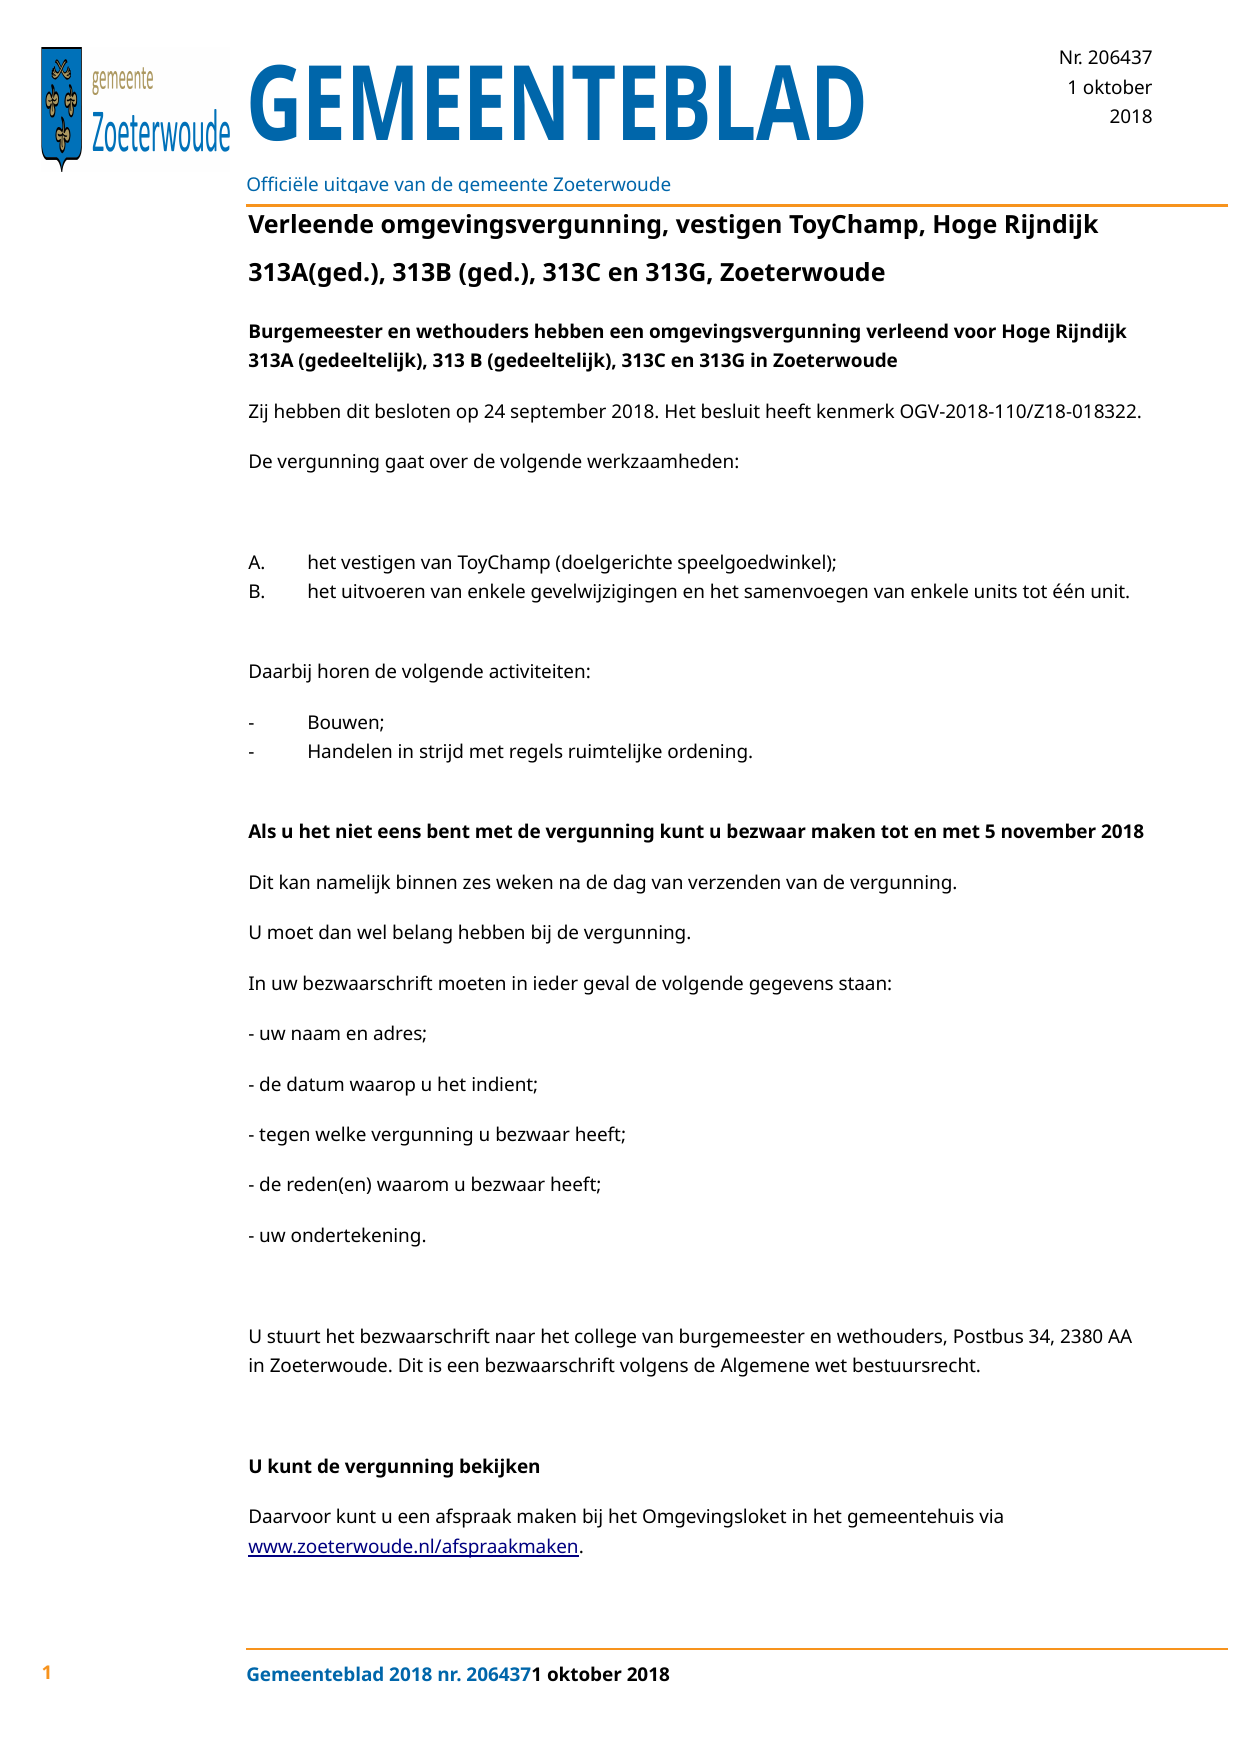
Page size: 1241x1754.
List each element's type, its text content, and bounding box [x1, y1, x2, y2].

text In uw bezwaarschrift moeten in ieder geval de volgende gegevens staan: [248, 970, 1152, 996]
text De vergunning gaat over de volgende werkzaamheden: [248, 448, 1152, 474]
list Handelen in strijd met regels ruimtelijke ordening. [248, 739, 1152, 764]
text U stuurt het bezwaarschrift naar het college van burgemeester en wethouders, Postbus 34, 2380 AA in Zoeterwoude. Dit is een bezwaarschrift volgens de Algemene wet bestuursrecht. [248, 1323, 1152, 1378]
text - de reden(en) waarom u bezwaar heeft; [248, 1172, 1152, 1197]
text Als u het niet eens bent met de vergunning kunt u bezwaar maken tot en met 5 november 2018 [248, 819, 1152, 844]
list Bouwen; [248, 709, 1152, 735]
text Dit kan namelijk binnen zes weken na de dag van verzenden van de vergunning. [248, 869, 1152, 895]
text Zij hebben dit besloten op 24 september 2018. Het besluit heeft kenmerk OGV-2018-110/Z18-018322. [248, 398, 1152, 424]
text Daarvoor kunt u een afspraak maken bij het Omgevingsloket in het gemeentehuis via www.zoeterwoude.nl/afspraakmaken. [248, 1504, 1152, 1559]
text - tegen welke vergunning u bezwaar heeft; [248, 1121, 1152, 1147]
list het vestigen van ToyChamp (doelgerichte speelgoedwinkel); [248, 549, 1152, 575]
list het uitvoeren van enkele gevelwijzigingen en het samenvoegen van enkele units tot één unit. [248, 579, 1152, 604]
text U moet dan wel belang hebben bij de vergunning. [248, 919, 1152, 945]
text Daarbij horen de volgende activiteiten: [248, 659, 1152, 684]
text U kunt de vergunning bekijken [248, 1453, 1152, 1479]
text Burgemeester en wethouders hebben een omgevingsvergunning verleend voor Hoge Rijndijk 313A (gedeeltelijk), 313 B (gedeeltelijk), 313C en 313G in Zoeterwoude [248, 318, 1152, 373]
text Verleende omgevingsvergunning, vestigen ToyChamp, Hoge Rijndijk 313A(ged.), 313B (ged.), 313C en 313G, Zoeterwoude [248, 207, 1152, 288]
picture [41, 47, 231, 172]
text - de datum waarop u het indient; [248, 1071, 1152, 1097]
text - uw naam en adres; [248, 1020, 1152, 1046]
text - uw ondertekening. [248, 1222, 1152, 1248]
